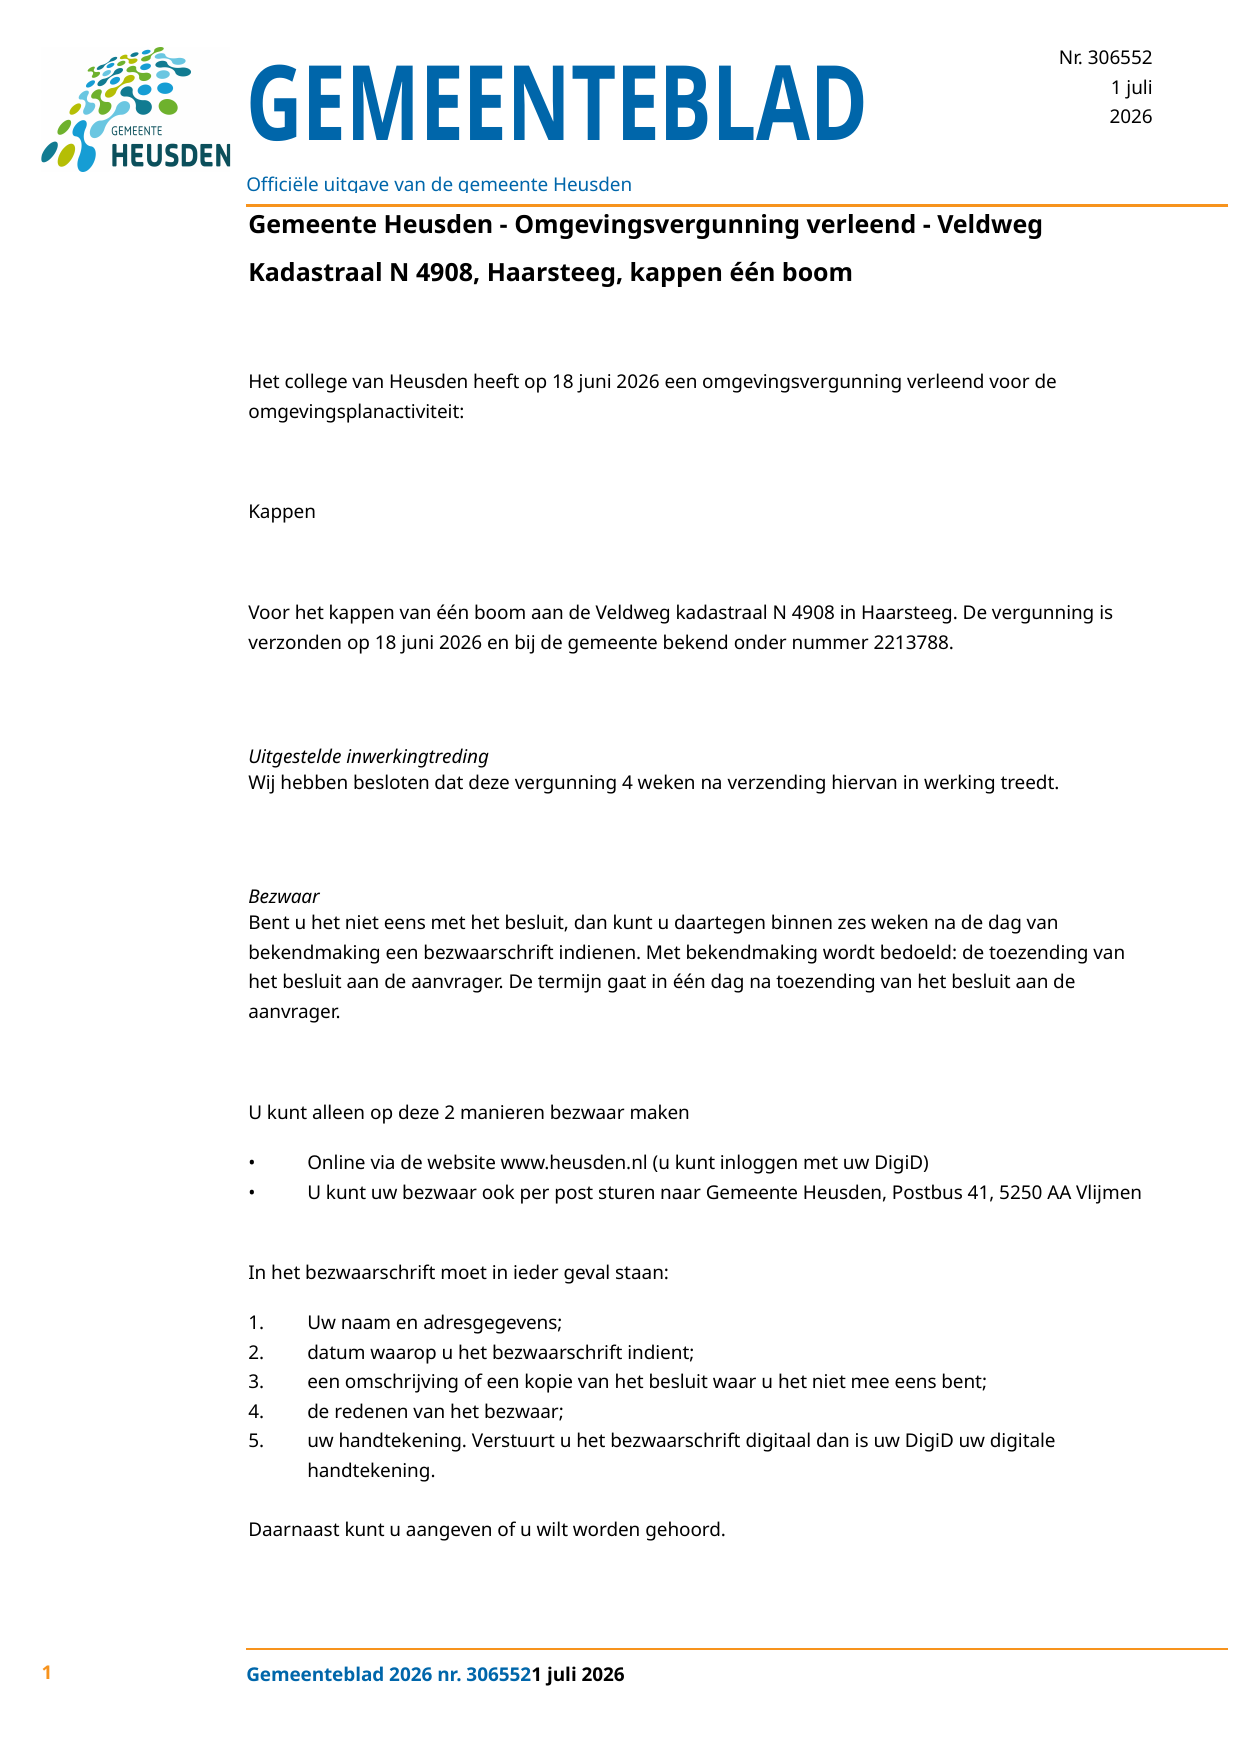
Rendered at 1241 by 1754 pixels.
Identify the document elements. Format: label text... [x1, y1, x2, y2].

text U kunt alleen op deze 2 manieren bezwaar maken [248, 1099, 1152, 1125]
text Bent u het niet eens met het besluit, dan kunt u daartegen binnen zes weken na de dag van bekendmaking een bezwaarschrift indienen. Met bekendmaking wordt bedoeld: de toezending van het besluit aan de aanvrager. De termijn gaat in één dag na toezending van het besluit aan de aanvrager. [248, 909, 1152, 1024]
text In het bezwaarschrift moet in ieder geval staan: [248, 1259, 1152, 1285]
text Daarnaast kunt u aangeven of u wilt worden gehoord. [248, 1516, 1152, 1542]
text Wij hebben besloten dat deze vergunning 4 weken na verzending hiervan in werking treedt. [248, 769, 1152, 795]
text Kappen [248, 499, 1152, 524]
list uw handtekening. Verstuurt u het bezwaarschrift digitaal dan is uw DigiD uw digitale handtekening. [248, 1428, 1152, 1483]
list Online via de website www.heusden.nl (u kunt inloggen met uw DigiD) [248, 1149, 1152, 1175]
list U kunt uw bezwaar ook per post sturen naar Gemeente Heusden, Postbus 41, 5250 AA Vlijmen [248, 1179, 1152, 1205]
text Voor het kappen van één boom aan de Veldweg kadastraal N 4908 in Haarsteeg. De vergunning is verzonden op 18 juni 2026 en bij de gemeente bekend onder nummer 2213788. [248, 599, 1152, 655]
text Gemeente Heusden - Omgevingsvergunning verleend - Veldweg Kadastraal N 4908, Haarsteeg, kappen één boom [248, 207, 1152, 288]
picture [41, 47, 231, 172]
list de redenen van het bezwaar; [248, 1398, 1152, 1424]
list een omschrijving of een kopie van het besluit waar u het niet mee eens bent; [248, 1368, 1152, 1394]
list datum waarop u het bezwaarschrift indient; [248, 1339, 1152, 1365]
text Bezwaar [248, 884, 1152, 909]
text Uitgestelde inwerkingtreding [248, 743, 1152, 769]
text Het college van Heusden heeft op 18 juni 2026 een omgevingsvergunning verleend voor de omgevingsplanactiviteit: [248, 368, 1152, 424]
list Uw naam en adresgegevens; [248, 1309, 1152, 1335]
